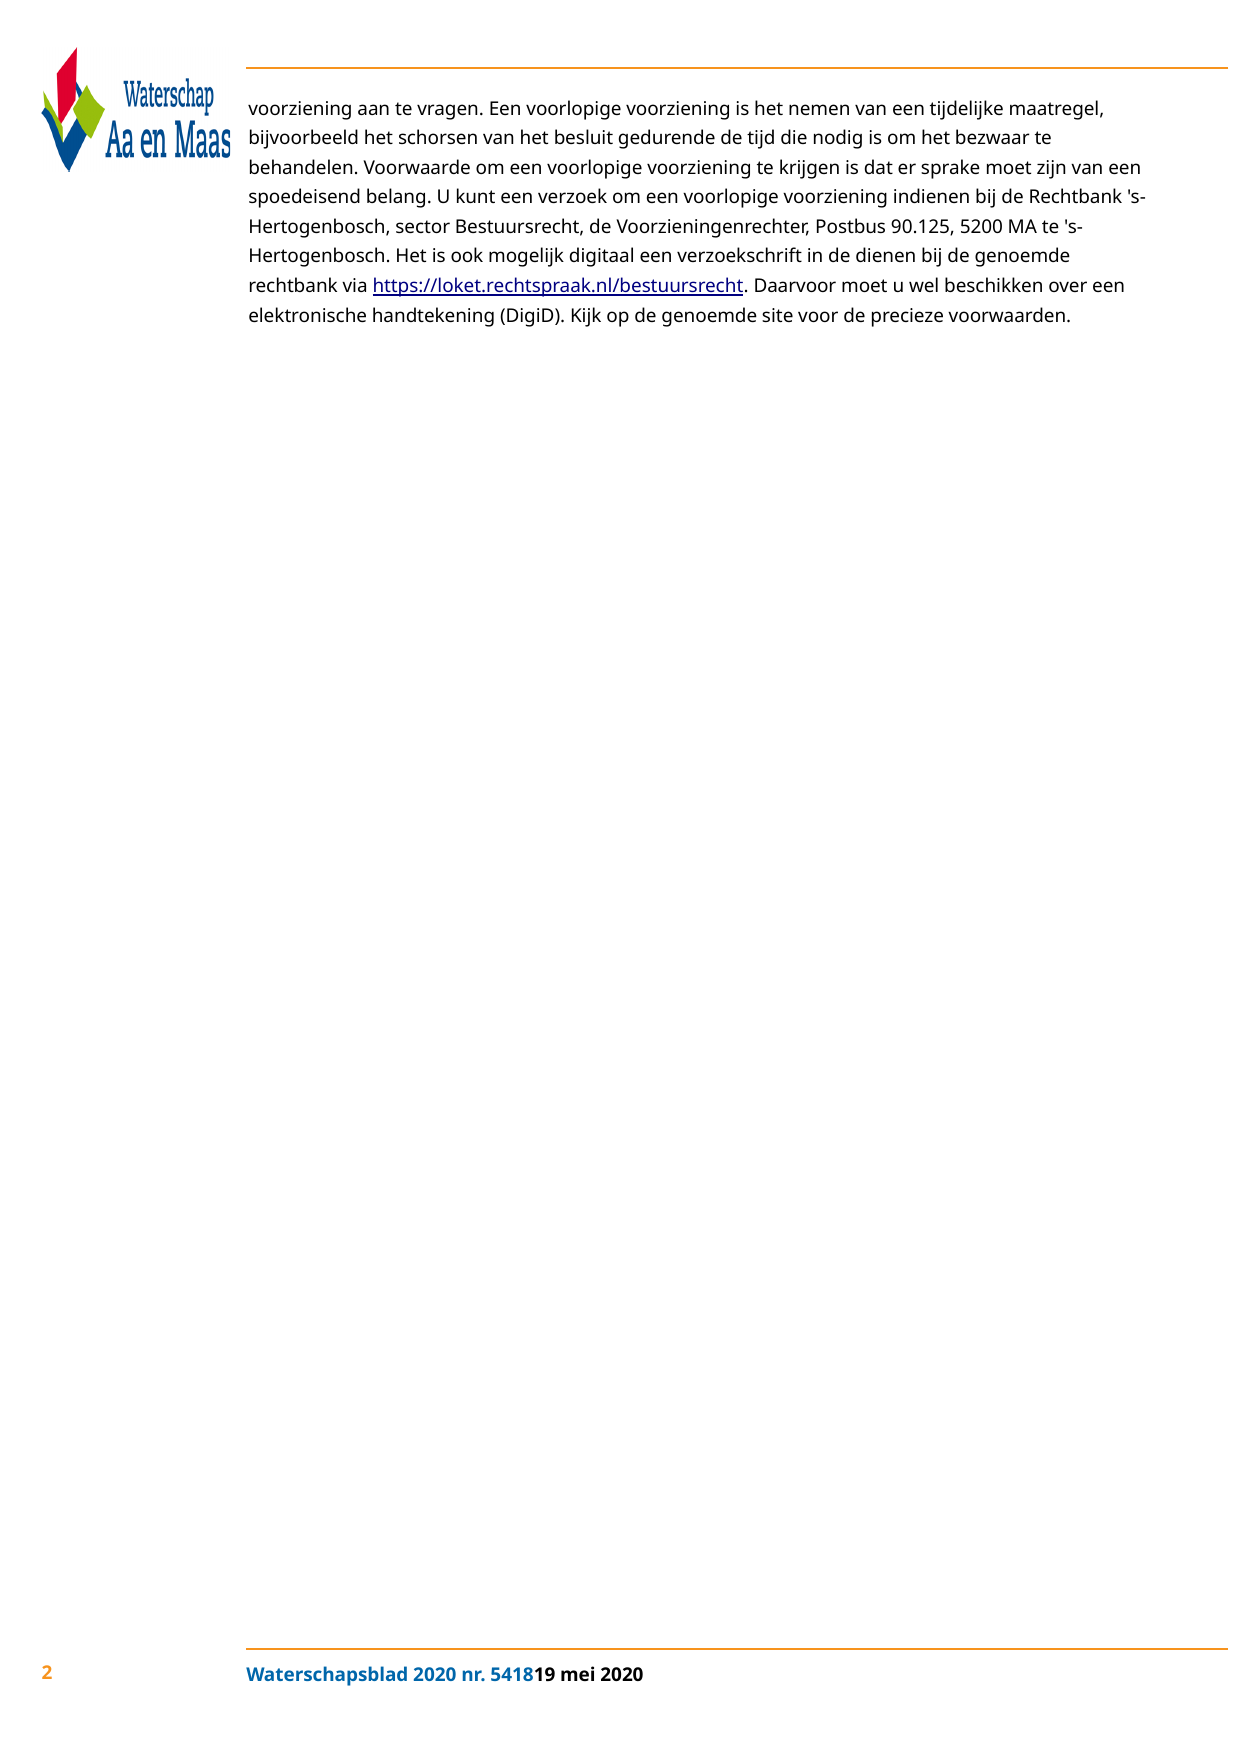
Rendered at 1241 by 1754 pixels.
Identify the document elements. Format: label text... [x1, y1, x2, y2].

text voorziening aan te vragen. Een voorlopige voorziening is het nemen van een tijdelijke maatregel, bijvoorbeeld het schorsen van het besluit gedurende de tijd die nodig is om het bezwaar te behandelen. Voorwaarde om een voorlopige voorziening te krijgen is dat er sprake moet zijn van een spoedeisend belang. U kunt een verzoek om een voorlopige voorziening indienen bij de Rechtbank 's-Hertogenbosch, sector Bestuursrecht, de Voorzieningenrechter, Postbus 90.125, 5200 MA te 's-Hertogenbosch. Het is ook mogelijk digitaal een verzoekschrift in de dienen bij de genoemde rechtbank via https://loket.rechtspraak.nl/bestuursrecht. Daarvoor moet u wel beschikken over een elektronische handtekening (DigiD). Kijk op de genoemde site voor de precieze voorwaarden. [248, 95, 1152, 328]
picture [41, 47, 231, 172]
